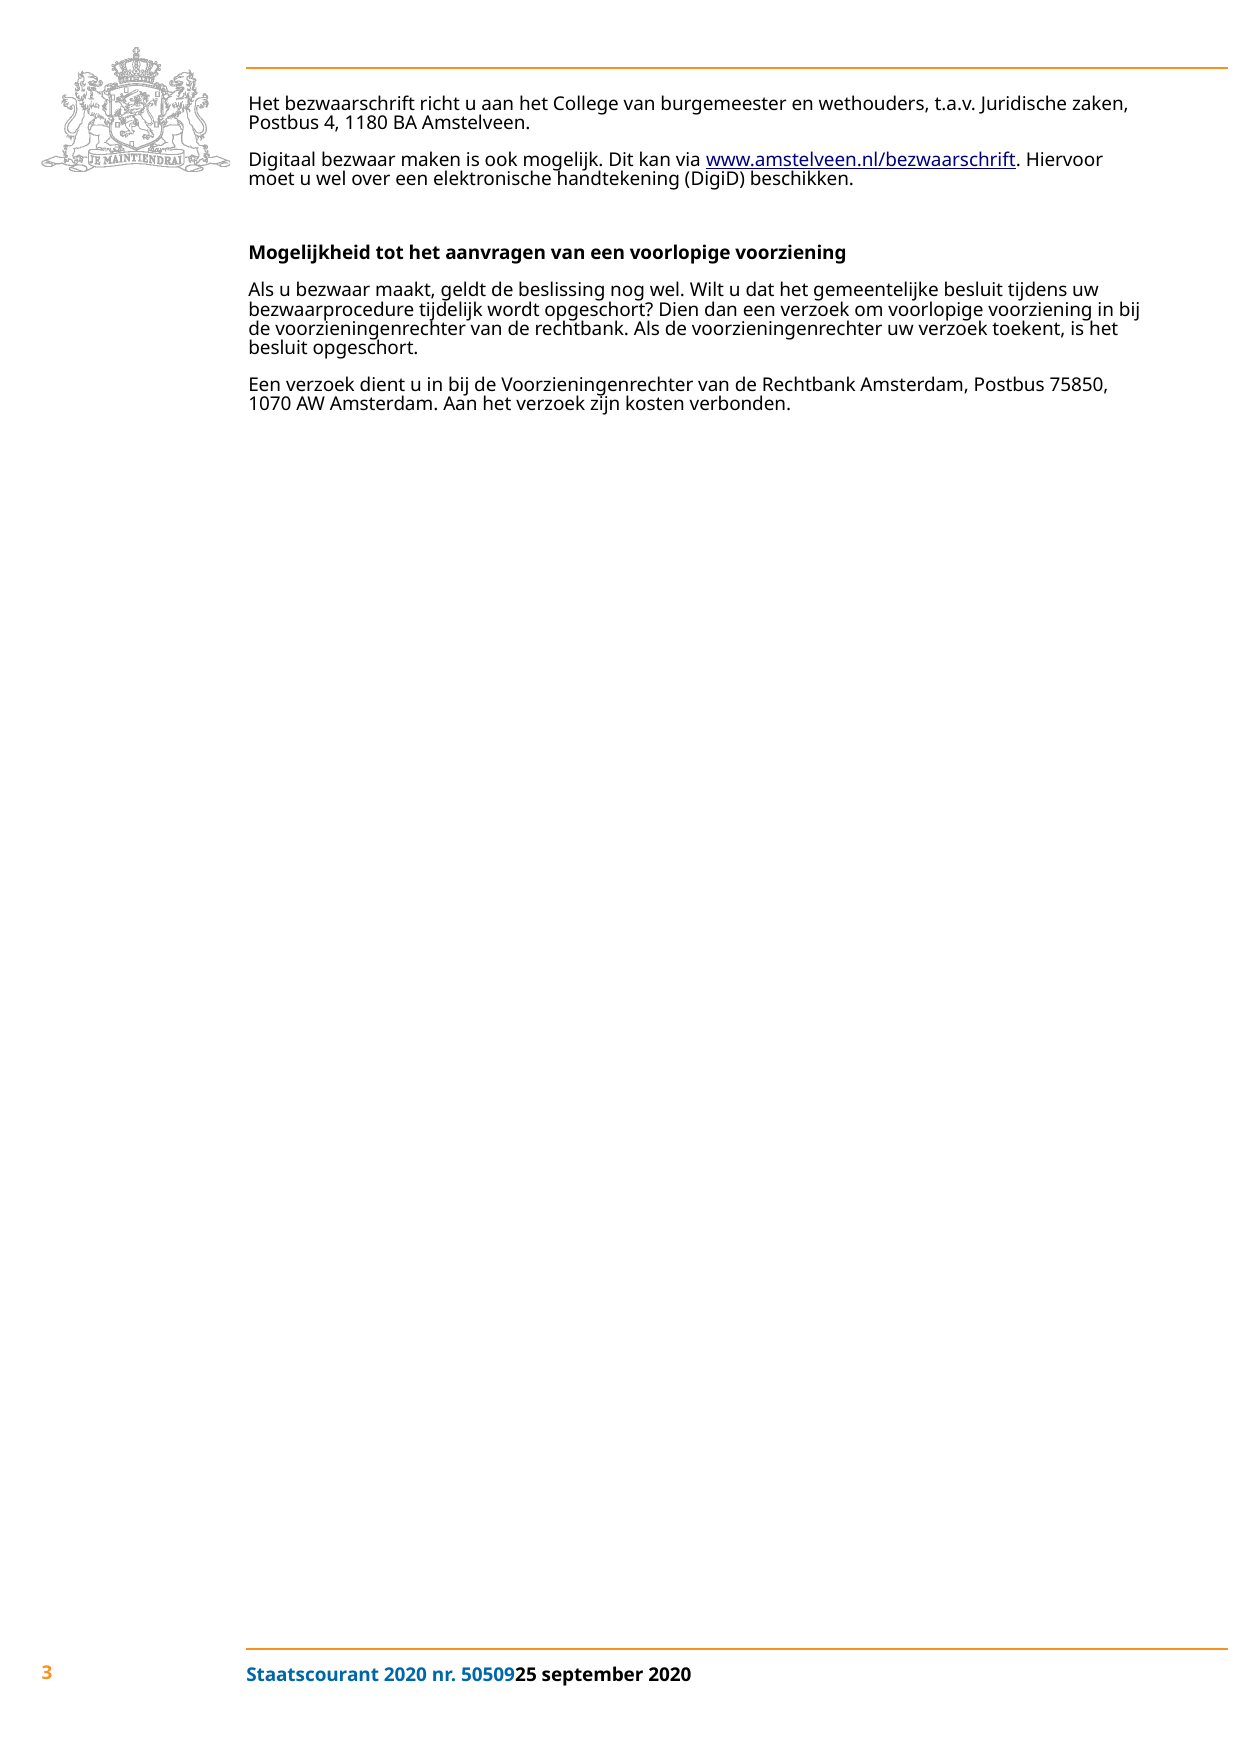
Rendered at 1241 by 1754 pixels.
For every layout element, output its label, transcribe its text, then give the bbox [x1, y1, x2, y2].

text Een verzoek dient u in bij de Voorzieningenrechter van de Rechtbank Amsterdam, Postbus 75850, 1070 AW Amsterdam. Aan het verzoek zijn kosten verbonden. [248, 376, 1152, 414]
text Als u bezwaar maakt, geldt de beslissing nog wel. Wilt u dat het gemeentelijke besluit tijdens uw bezwaarprocedure tijdelijk wordt opgeschort? Dien dan een verzoek om voorlopige voorziening in bij de voorzieningenrechter van de rechtbank. Als de voorzieningenrechter uw verzoek toekent, is het besluit opgeschort. [248, 281, 1152, 358]
picture [41, 47, 231, 172]
text Digitaal bezwaar maken is ook mogelijk. Dit kan via www.amstelveen.nl/bezwaarschrift. Hiervoor moet u wel over een elektronische handtekening (DigiD) beschikken. [248, 151, 1152, 189]
text Het bezwaarschrift richt u aan het College van burgemeester en wethouders, t.a.v. Juridische zaken, Postbus 4, 1180 BA Amstelveen. [248, 95, 1152, 133]
text Mogelijkheid tot het aanvragen van een voorlopige voorziening [248, 244, 1152, 263]
